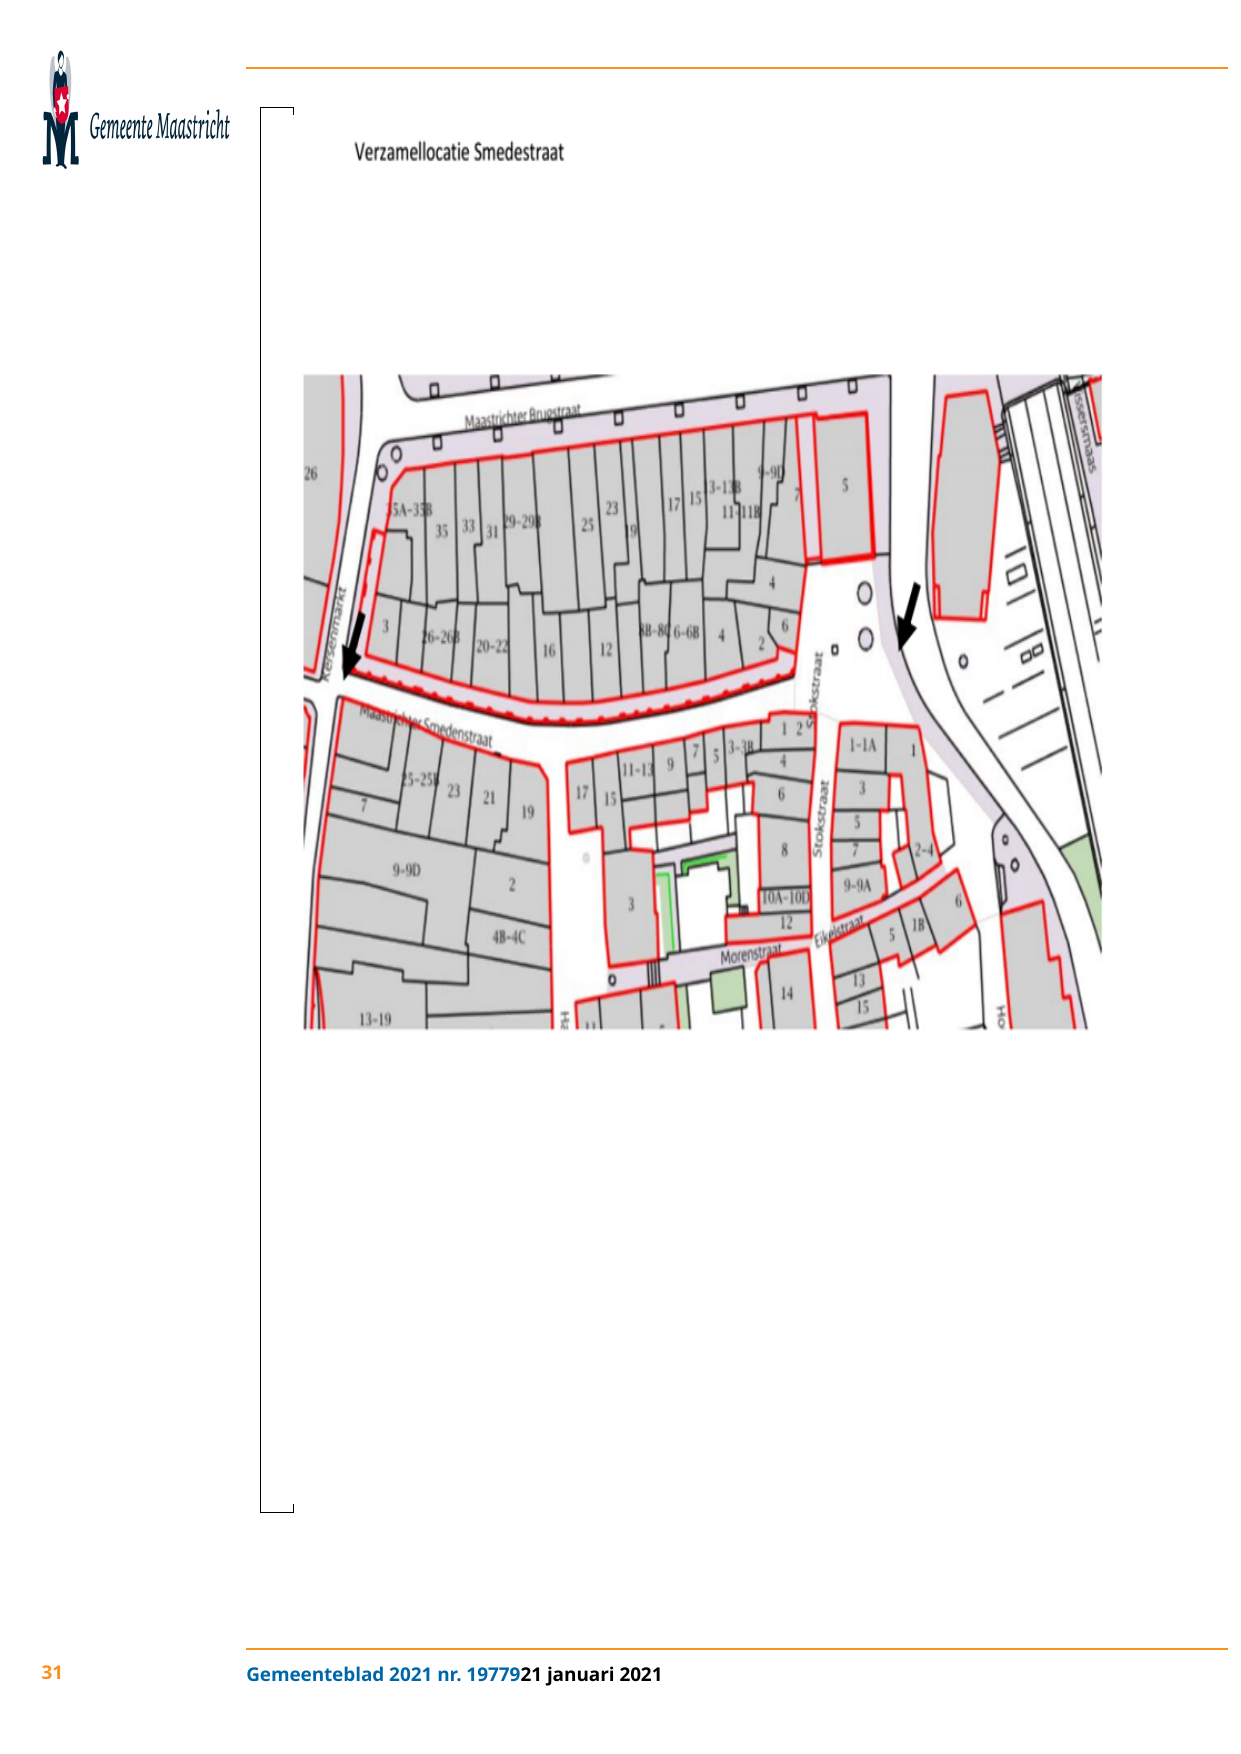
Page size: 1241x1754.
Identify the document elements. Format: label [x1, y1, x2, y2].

picture [41, 47, 231, 172]
picture [268, 115, 1111, 1504]
